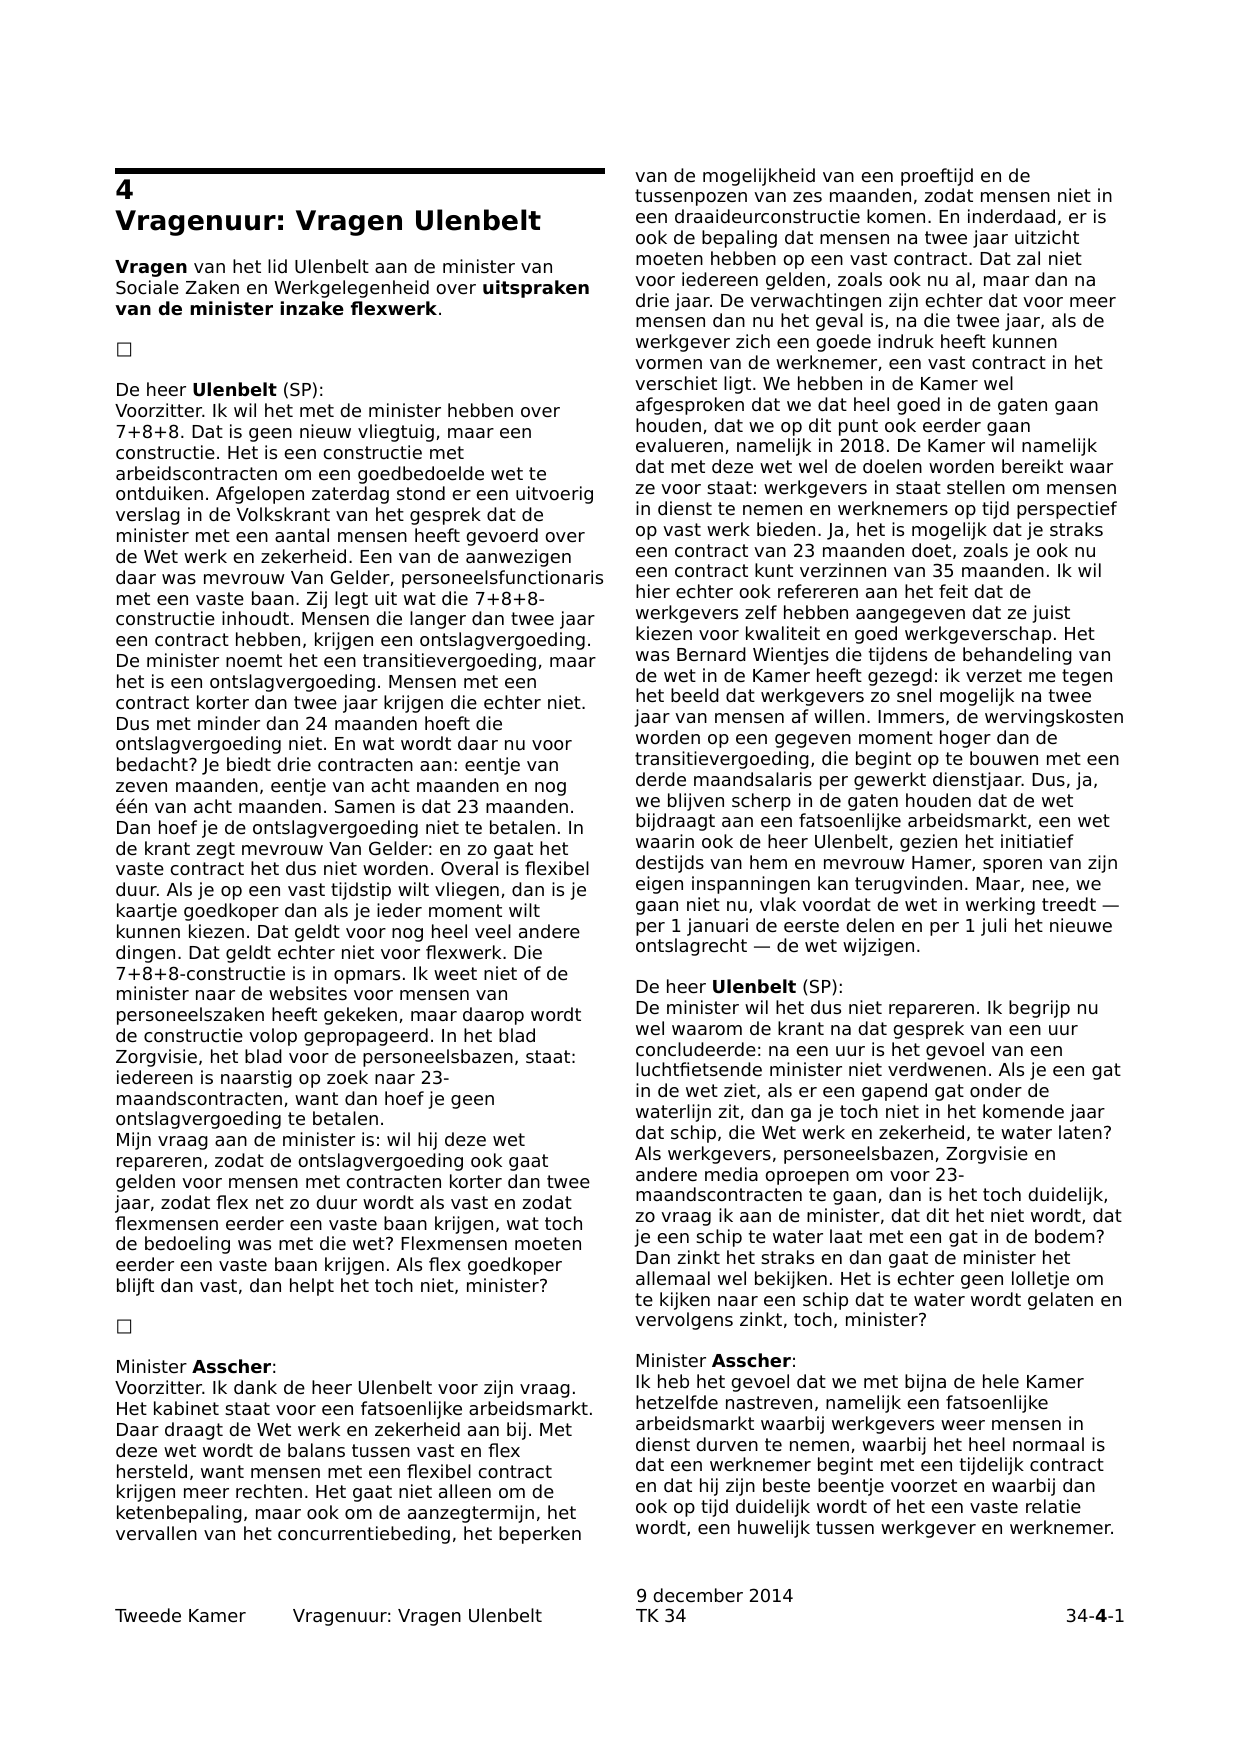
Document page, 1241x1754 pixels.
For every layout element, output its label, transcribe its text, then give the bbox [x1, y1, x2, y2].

text Ik heb het gevoel dat we met bijna de hele Kamer hetzelfde nastreven, namelijk een fatsoenlijke arbeidsmarkt waarbij werkgevers weer mensen in dienst durven te nemen, waarbij het heel normaal is dat een werknemer begint met een tijdelijk contract en dat hij zijn beste beentje voorzet en waarbij dan ook op tijd duidelijk wordt of het een vaste relatie wordt, een huwelijk tussen werkgever en werknemer. [635, 1372, 1125, 1538]
text De heer Ulenbelt (SP): [635, 977, 1125, 998]
text Minister Asscher: [115, 1357, 605, 1378]
text De heer Ulenbelt (SP): [115, 380, 605, 401]
text ⬜ [115, 339, 605, 360]
title 4 Vragenuur: Vragen Ulenbelt [115, 174, 605, 237]
text ⬜ [115, 1317, 605, 1337]
text Vragen van het lid Ulenbelt aan de minister van Sociale Zaken en Werkgelegenheid over uitspraken van de minister inzake flexwerk. [115, 257, 605, 319]
text van de mogelijkheid van een proeftijd en de tussenpozen van zes maanden, zodat mensen niet in een draaideurconstructie komen. En inderdaad, er is ook de bepaling dat mensen na twee jaar uitzicht moeten hebben op een vast contract. Dat zal niet voor iedereen gelden, zoals ook nu al, maar dan na drie jaar. De verwachtingen zijn echter dat voor meer mensen dan nu het geval is, na die twee jaar, als de werkgever zich een goede indruk heeft kunnen vormen van de werknemer, een vast contract in het verschiet ligt. We hebben in de Kamer wel afgesproken dat we dat heel goed in de gaten gaan houden, dat we op dit punt ook eerder gaan evalueren, namelijk in 2018. De Kamer wil namelijk dat met deze wet wel de doelen worden bereikt waar ze voor staat: werkgevers in staat stellen om mensen in dienst te nemen en werknemers op tijd perspectief op vast werk bieden. Ja, het is mogelijk dat je straks een contract van 23 maanden doet, zoals je ook nu een contract kunt verzinnen van 35 maanden. Ik wil hier echter ook refereren aan het feit dat de werkgevers zelf hebben aangegeven dat ze juist kiezen voor kwaliteit en goed werkgeverschap. Het was Bernard Wientjes die tijdens de behandeling van de wet in de Kamer heeft gezegd: ik verzet me tegen het beeld dat werkgevers zo snel mogelijk na twee jaar van mensen af willen. Immers, de wervingskosten worden op een gegeven moment hoger dan de transitievergoeding, die begint op te bouwen met een derde maandsalaris per gewerkt dienstjaar. Dus, ja, we blijven scherp in de gaten houden dat de wet bijdraagt aan een fatsoenlijke arbeidsmarkt, een wet waarin ook de heer Ulenbelt, gezien het initiatief destijds van hem en mevrouw Hamer, sporen van zijn eigen inspanningen kan terugvinden. Maar, nee, we gaan niet nu, vlak voordat de wet in werking treedt — per 1 januari de eerste delen en per 1 juli het nieuwe ontslagrecht — de wet wijzigen. [635, 165, 1125, 957]
text De minister wil het dus niet repareren. Ik begrijp nu wel waarom de krant na dat gesprek van een uur concludeerde: na een uur is het gevoel van een luchtfietsende minister niet verdwenen. Als je een gat in de wet ziet, als er een gapend gat onder de waterlijn zit, dan ga je toch niet in het komende jaar dat schip, die Wet werk en zekerheid, te water laten? Als werkgevers, personeelsbazen, Zorgvisie en andere media oproepen om voor 23-maandscontracten te gaan, dan is het toch duidelijk, zo vraag ik aan de minister, dat dit het niet wordt, dat je een schip te water laat met een gat in de bodem? Dan zinkt het straks en dan gaat de minister het allemaal wel bekijken. Het is echter geen lolletje om te kijken naar een schip dat te water wordt gelaten en vervolgens zinkt, toch, minister? [635, 998, 1125, 1331]
text Minister Asscher: [635, 1351, 1125, 1372]
text Mijn vraag aan de minister is: wil hij deze wet repareren, zodat de ontslagvergoeding ook gaat gelden voor mensen met contracten korter dan twee jaar, zodat flex net zo duur wordt als vast en zodat flexmensen eerder een vaste baan krijgen, wat toch de bedoeling was met die wet? Flexmensen moeten eerder een vaste baan krijgen. Als flex goedkoper blijft dan vast, dan helpt het toch niet, minister? [115, 1130, 605, 1297]
text Voorzitter. Ik wil het met de minister hebben over 7+8+8. Dat is geen nieuw vliegtuig, maar een constructie. Het is een constructie met arbeidscontracten om een goedbedoelde wet te ontduiken. Afgelopen zaterdag stond er een uitvoerig verslag in de Volkskrant van het gesprek dat de minister met een aantal mensen heeft gevoerd over de Wet werk en zekerheid. Een van de aanwezigen daar was mevrouw Van Gelder, personeelsfunctionaris met een vaste baan. Zij legt uit wat die 7+8+8-constructie inhoudt. Mensen die langer dan twee jaar een contract hebben, krijgen een ontslagvergoeding. De minister noemt het een transitievergoeding, maar het is een ontslagvergoeding. Mensen met een contract korter dan twee jaar krijgen die echter niet. Dus met minder dan 24 maanden hoeft die ontslagvergoeding niet. En wat wordt daar nu voor bedacht? Je biedt drie contracten aan: eentje van zeven maanden, eentje van acht maanden en nog één van acht maanden. Samen is dat 23 maanden. Dan hoef je de ontslagvergoeding niet te betalen. In de krant zegt mevrouw Van Gelder: en zo gaat het vaste contract het dus niet worden. Overal is flexibel duur. Als je op een vast tijdstip wilt vliegen, dan is je kaartje goedkoper dan als je ieder moment wilt kunnen kiezen. Dat geldt voor nog heel veel andere dingen. Dat geldt echter niet voor flexwerk. Die 7+8+8-constructie is in opmars. Ik weet niet of de minister naar de websites voor mensen van personeelszaken heeft gekeken, maar daarop wordt de constructie volop gepropageerd. In het blad Zorgvisie, het blad voor de personeelsbazen, staat: iedereen is naarstig op zoek naar 23-maandscontracten, want dan hoef je geen ontslagvergoeding te betalen. [115, 401, 605, 1130]
text Voorzitter. Ik dank de heer Ulenbelt voor zijn vraag. Het kabinet staat voor een fatsoenlijke arbeidsmarkt. Daar draagt de Wet werk en zekerheid aan bij. Met deze wet wordt de balans tussen vast en flex hersteld, want mensen met een flexibel contract krijgen meer rechten. Het gaat niet alleen om de ketenbepaling, maar ook om de aanzegtermijn, het vervallen van het concurrentiebeding, het beperken [115, 1378, 605, 1545]
